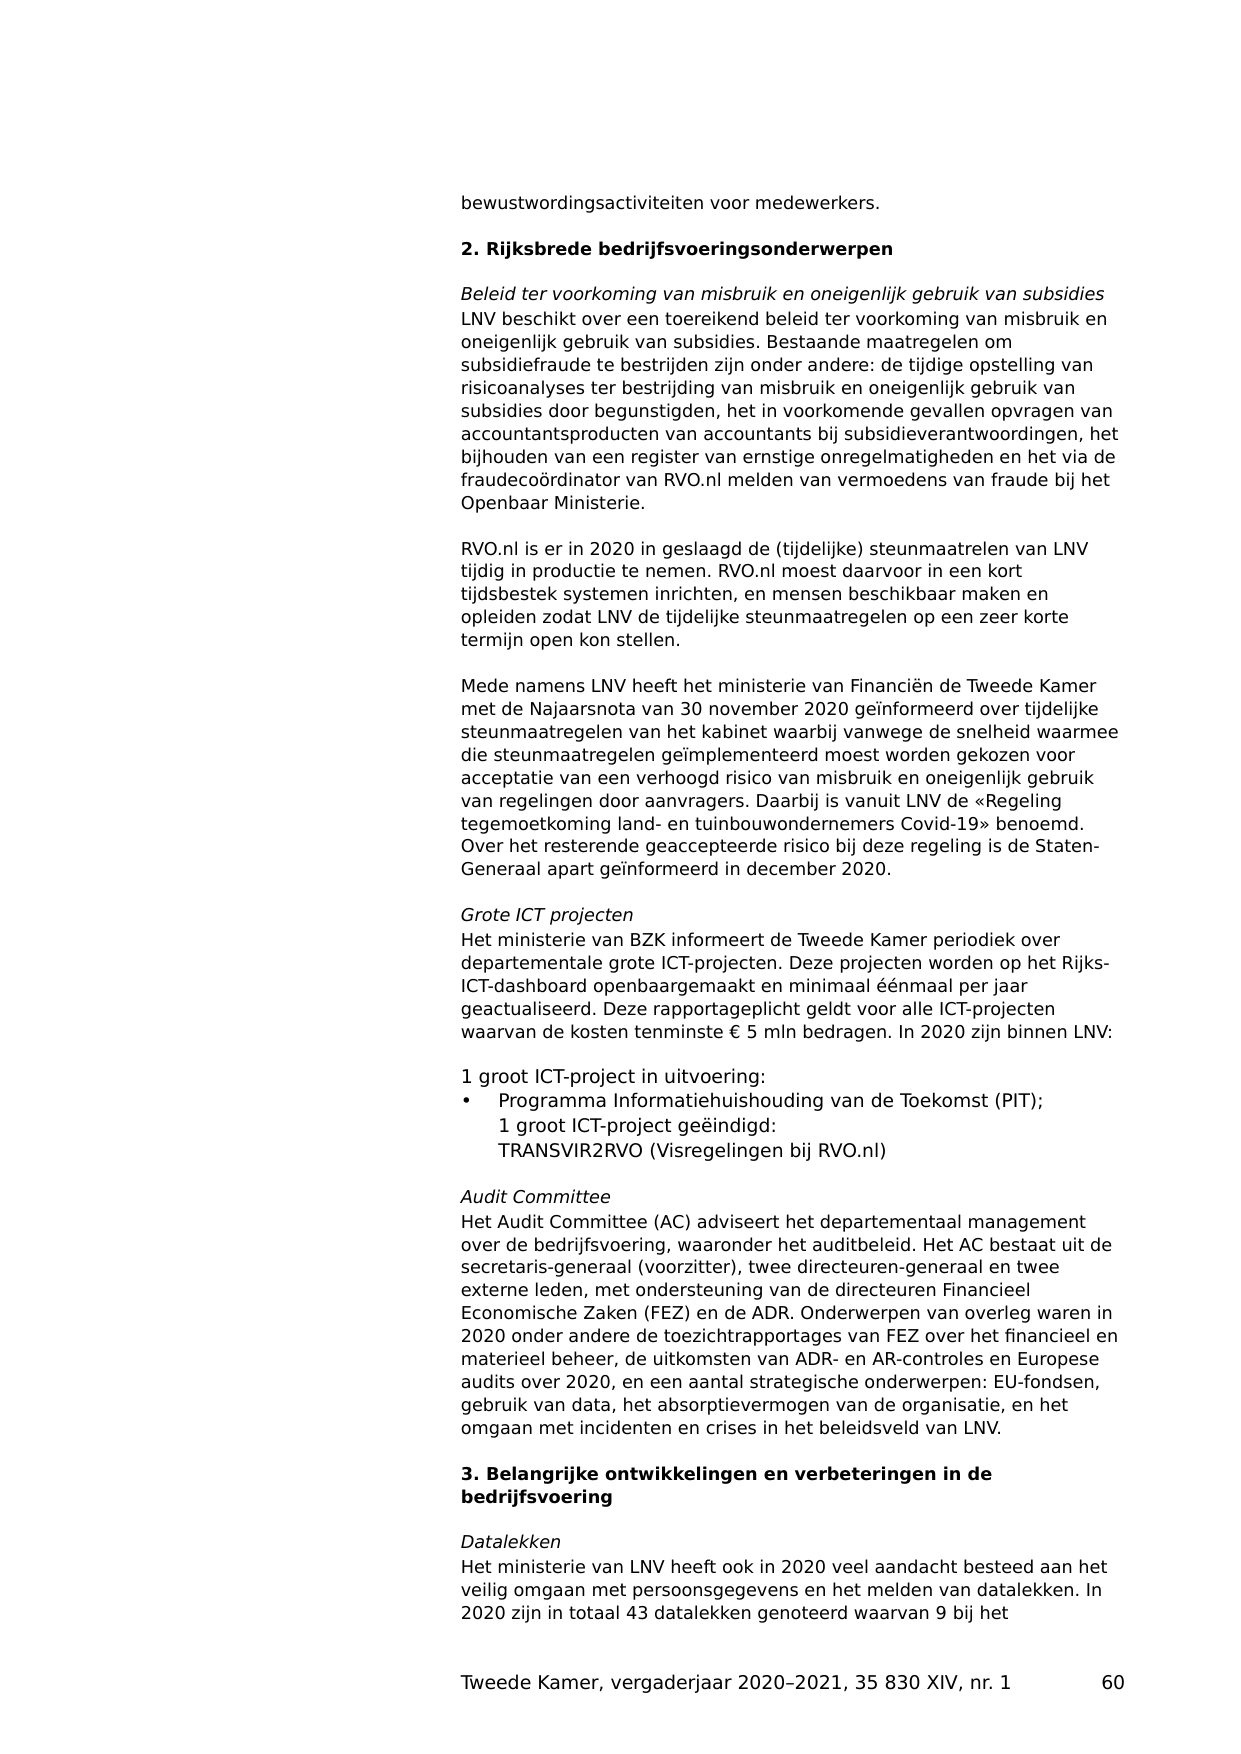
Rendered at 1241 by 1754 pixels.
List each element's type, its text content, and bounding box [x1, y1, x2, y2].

list 1 groot ICT-project geëindigd: [461, 1113, 1125, 1138]
list Programma Informatiehuishouding van de Toekomst (PIT); [461, 1088, 1125, 1113]
text Audit Committee [461, 1185, 1125, 1208]
text 1 groot ICT-project in uitvoering: [461, 1066, 1125, 1088]
text 3. Belangrijke ontwikkelingen en verbeteringen in de bedrijfsvoering [461, 1462, 1125, 1508]
text LNV beschikt over een toereikend beleid ter voorkoming van misbruik en oneigenlijk gebruik van subsidies. Bestaande maatregelen om subsidiefraude te bestrijden zijn onder andere: de tijdige opstelling van risicoanalyses ter bestrijding van misbruik en oneigenlijk gebruik van subsidies door begunstigden, het in voorkomende gevallen opvragen van accountantsproducten van accountants bij subsidieverantwoordingen, het bijhouden van een register van ernstige onregelmatigheden en het via de fraudecoördinator van RVO.nl melden van vermoedens van fraude bij het Openbaar Ministerie. [461, 307, 1125, 514]
text Het ministerie van BZK informeert de Tweede Kamer periodiek over departementale grote ICT-projecten. Deze projecten worden op het Rijks-ICT-dashboard openbaargemaakt en minimaal éénmaal per jaar geactualiseerd. Deze rapportageplicht geldt voor alle ICT-projecten waarvan de kosten tenminste € 5 mln bedragen. In 2020 zijn binnen LNV: [461, 928, 1125, 1043]
text RVO.nl is er in 2020 in geslaagd de (tijdelijke) steunmaatrelen van LNV tijdig in productie te nemen. RVO.nl moest daarvoor in een kort tijdsbestek systemen inrichten, en mensen beschikbaar maken en opleiden zodat LNV de tijdelijke steunmaatregelen op een zeer korte termijn open kon stellen. [461, 537, 1125, 651]
text Mede namens LNV heeft het ministerie van Financiën de Tweede Kamer met de Najaarsnota van 30 november 2020 geïnformeerd over tijdelijke steunmaatregelen van het kabinet waarbij vanwege de snelheid waarmee die steunmaatregelen geïmplementeerd moest worden gekozen voor acceptatie van een verhoogd risico van misbruik en oneigenlijk gebruik van regelingen door aanvragers. Daarbij is vanuit LNV de «Regeling tegemoetkoming land- en tuinbouwondernemers Covid-19» benoemd. Over het resterende geaccepteerde risico bij deze regeling is de Staten-Generaal apart geïnformeerd in december 2020. [461, 674, 1125, 880]
list TRANSVIR2RVO (Visregelingen bij RVO.nl) [461, 1138, 1125, 1163]
text Grote ICT projecten [461, 903, 1125, 926]
text Datalekken [461, 1531, 1125, 1553]
text Het Audit Committee (AC) adviseert het departementaal management over de bedrijfsvoering, waaronder het auditbeleid. Het AC bestaat uit de secretaris-generaal (voorzitter), twee directeuren-generaal en twee externe leden, met ondersteuning van de directeuren Financieel Economische Zaken (FEZ) en de ADR. Onderwerpen van overleg waren in 2020 onder andere de toezichtrapportages van FEZ over het financieel en materieel beheer, de uitkomsten van ADR- en AR-controles en Europese audits over 2020, en een aantal strategische onderwerpen: EU-fondsen, gebruik van data, het absorptievermogen van de organisatie, en het omgaan met incidenten en crises in het beleidsveld van LNV. [461, 1210, 1125, 1439]
text Beleid ter voorkoming van misbruik en oneigenlijk gebruik van subsidies [461, 282, 1125, 305]
text bewustwordingsactiviteiten voor medewerkers. [461, 191, 1125, 214]
text 2. Rijksbrede bedrijfsvoeringsonderwerpen [461, 237, 1125, 259]
text Het ministerie van LNV heeft ook in 2020 veel aandacht besteed aan het veilig omgaan met persoonsgegevens en het melden van datalekken. In 2020 zijn in totaal 43 datalekken genoteerd waarvan 9 bij het [461, 1556, 1125, 1624]
